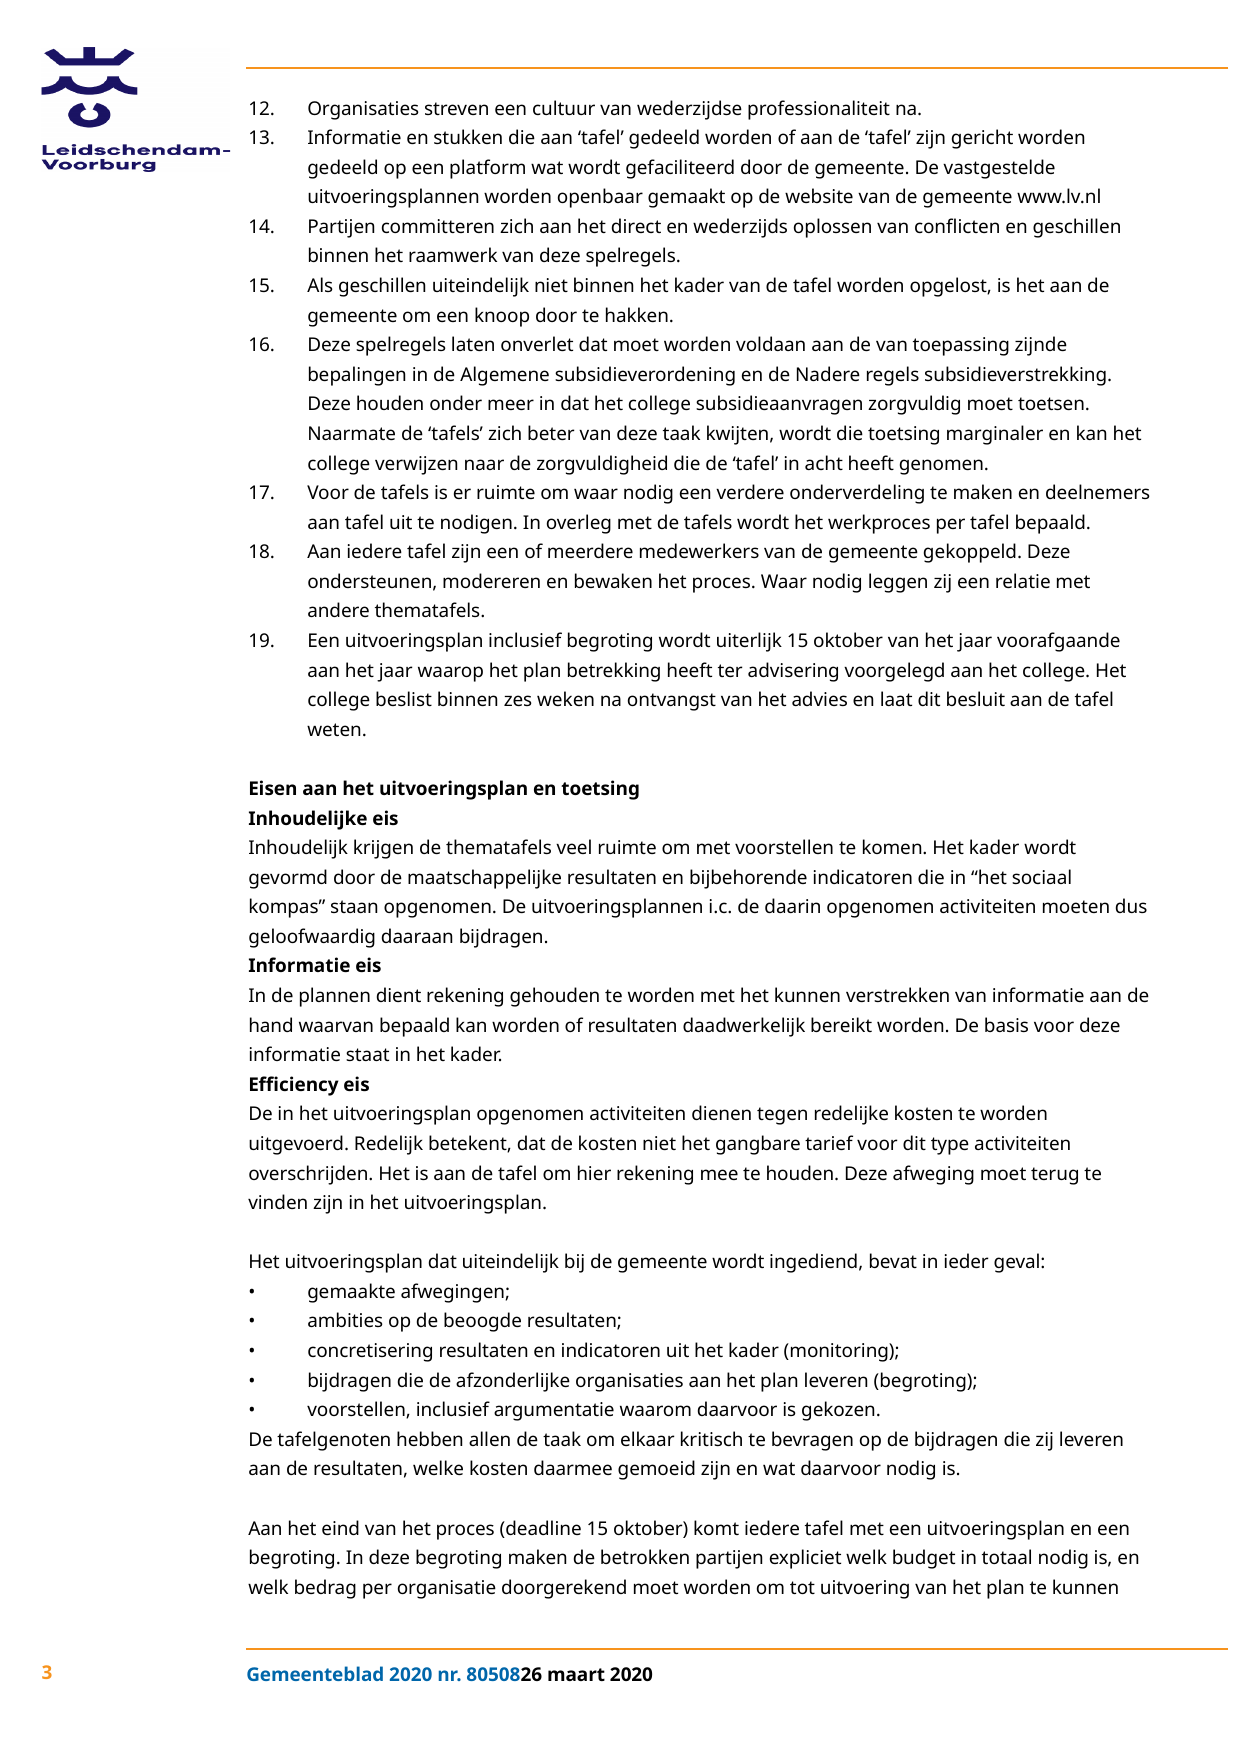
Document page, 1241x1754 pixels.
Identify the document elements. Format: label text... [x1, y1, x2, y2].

text Efficiency eis [248, 1071, 1152, 1097]
list bijdragen die de afzonderlijke organisaties aan het plan leveren (begroting); [248, 1367, 1152, 1393]
list voorstellen, inclusief argumentatie waarom daarvoor is gekozen. [248, 1396, 1152, 1422]
text Het uitvoeringsplan dat uiteindelijk bij de gemeente wordt ingediend, bevat in ieder geval: [248, 1248, 1152, 1274]
list Aan iedere tafel zijn een of meerdere medewerkers van de gemeente gekoppeld. Deze ondersteunen, modereren en bewaken het proces. Waar nodig leggen zij een relatie met andere thematafels. [248, 538, 1152, 623]
text Informatie eis [248, 953, 1152, 978]
list Als geschillen uiteindelijk niet binnen het kader van de tafel worden opgelost, is het aan de gemeente om een knoop door te hakken. [248, 272, 1152, 328]
list concretisering resultaten en indicatoren uit het kader (monitoring); [248, 1337, 1152, 1363]
text Inhoudelijke eis [248, 805, 1152, 831]
text Aan het eind van het proces (deadline 15 oktober) komt iedere tafel met een uitvoeringsplan en een begroting. In deze begroting maken de betrokken partijen expliciet welk budget in totaal nodig is, en welk bedrag per organisatie doorgerekend moet worden om tot uitvoering van het plan te kunnen [248, 1515, 1152, 1600]
picture [41, 47, 231, 172]
text Inhoudelijk krijgen de thematafels veel ruimte om met voorstellen te komen. Het kader wordt gevormd door de maatschappelijke resultaten en bijbehorende indicatoren die in “het sociaal kompas” staan opgenomen. De uitvoeringsplannen i.c. de daarin opgenomen activiteiten moeten dus geloofwaardig daaraan bijdragen. [248, 834, 1152, 949]
list Informatie en stukken die aan ‘tafel’ gedeeld worden of aan de ‘tafel’ zijn gericht worden gedeeld op een platform wat wordt gefaciliteerd door de gemeente. De vastgestelde uitvoeringsplannen worden openbaar gemaakt op de website van de gemeente www.lv.nl [248, 124, 1152, 209]
list ambities op de beoogde resultaten; [248, 1308, 1152, 1333]
list Deze spelregels laten onverlet dat moet worden voldaan aan de van toepassing zijnde bepalingen in de Algemene subsidieverordening en de Nadere regels subsidieverstrekking. Deze houden onder meer in dat het college subsidieaanvragen zorgvuldig moet toetsen. Naarmate de ‘tafels’ zich beter van deze taak kwijten, wordt die toetsing marginaler en kan het college verwijzen naar de zorgvuldigheid die de ‘tafel’ in acht heeft genomen. [248, 331, 1152, 476]
list Organisaties streven een cultuur van wederzijdse professionaliteit na. [248, 95, 1152, 121]
text In de plannen dient rekening gehouden te worden met het kunnen verstrekken van informatie aan de hand waarvan bepaald kan worden of resultaten daadwerkelijk bereikt worden. De basis voor deze informatie staat in het kader. [248, 982, 1152, 1067]
list Voor de tafels is er ruimte om waar nodig een verdere onderverdeling te maken en deelnemers aan tafel uit te nodigen. In overleg met de tafels wordt het werkproces per tafel bepaald. [248, 479, 1152, 535]
list Partijen committeren zich aan het direct en wederzijds oplossen van conflicten en geschillen binnen het raamwerk van deze spelregels. [248, 213, 1152, 268]
text De in het uitvoeringsplan opgenomen activiteiten dienen tegen redelijke kosten te worden uitgevoerd. Redelijk betekent, dat de kosten niet het gangbare tarief voor dit type activiteiten overschrijden. Het is aan de tafel om hier rekening mee te houden. Deze afweging moet terug te vinden zijn in het uitvoeringsplan. [248, 1101, 1152, 1215]
text De tafelgenoten hebben allen de taak om elkaar kritisch te bevragen op de bijdragen die zij leveren aan de resultaten, welke kosten daarmee gemoeid zijn en wat daarvoor nodig is. [248, 1426, 1152, 1481]
list gemaakte afwegingen; [248, 1278, 1152, 1304]
list Een uitvoeringsplan inclusief begroting wordt uiterlijk 15 oktober van het jaar voorafgaande aan het jaar waarop het plan betrekking heeft ter advisering voorgelegd aan het college. Het college beslist binnen zes weken na ontvangst van het advies en laat dit besluit aan de tafel weten. [248, 627, 1152, 742]
text Eisen aan het uitvoeringsplan en toetsing [248, 775, 1152, 801]
